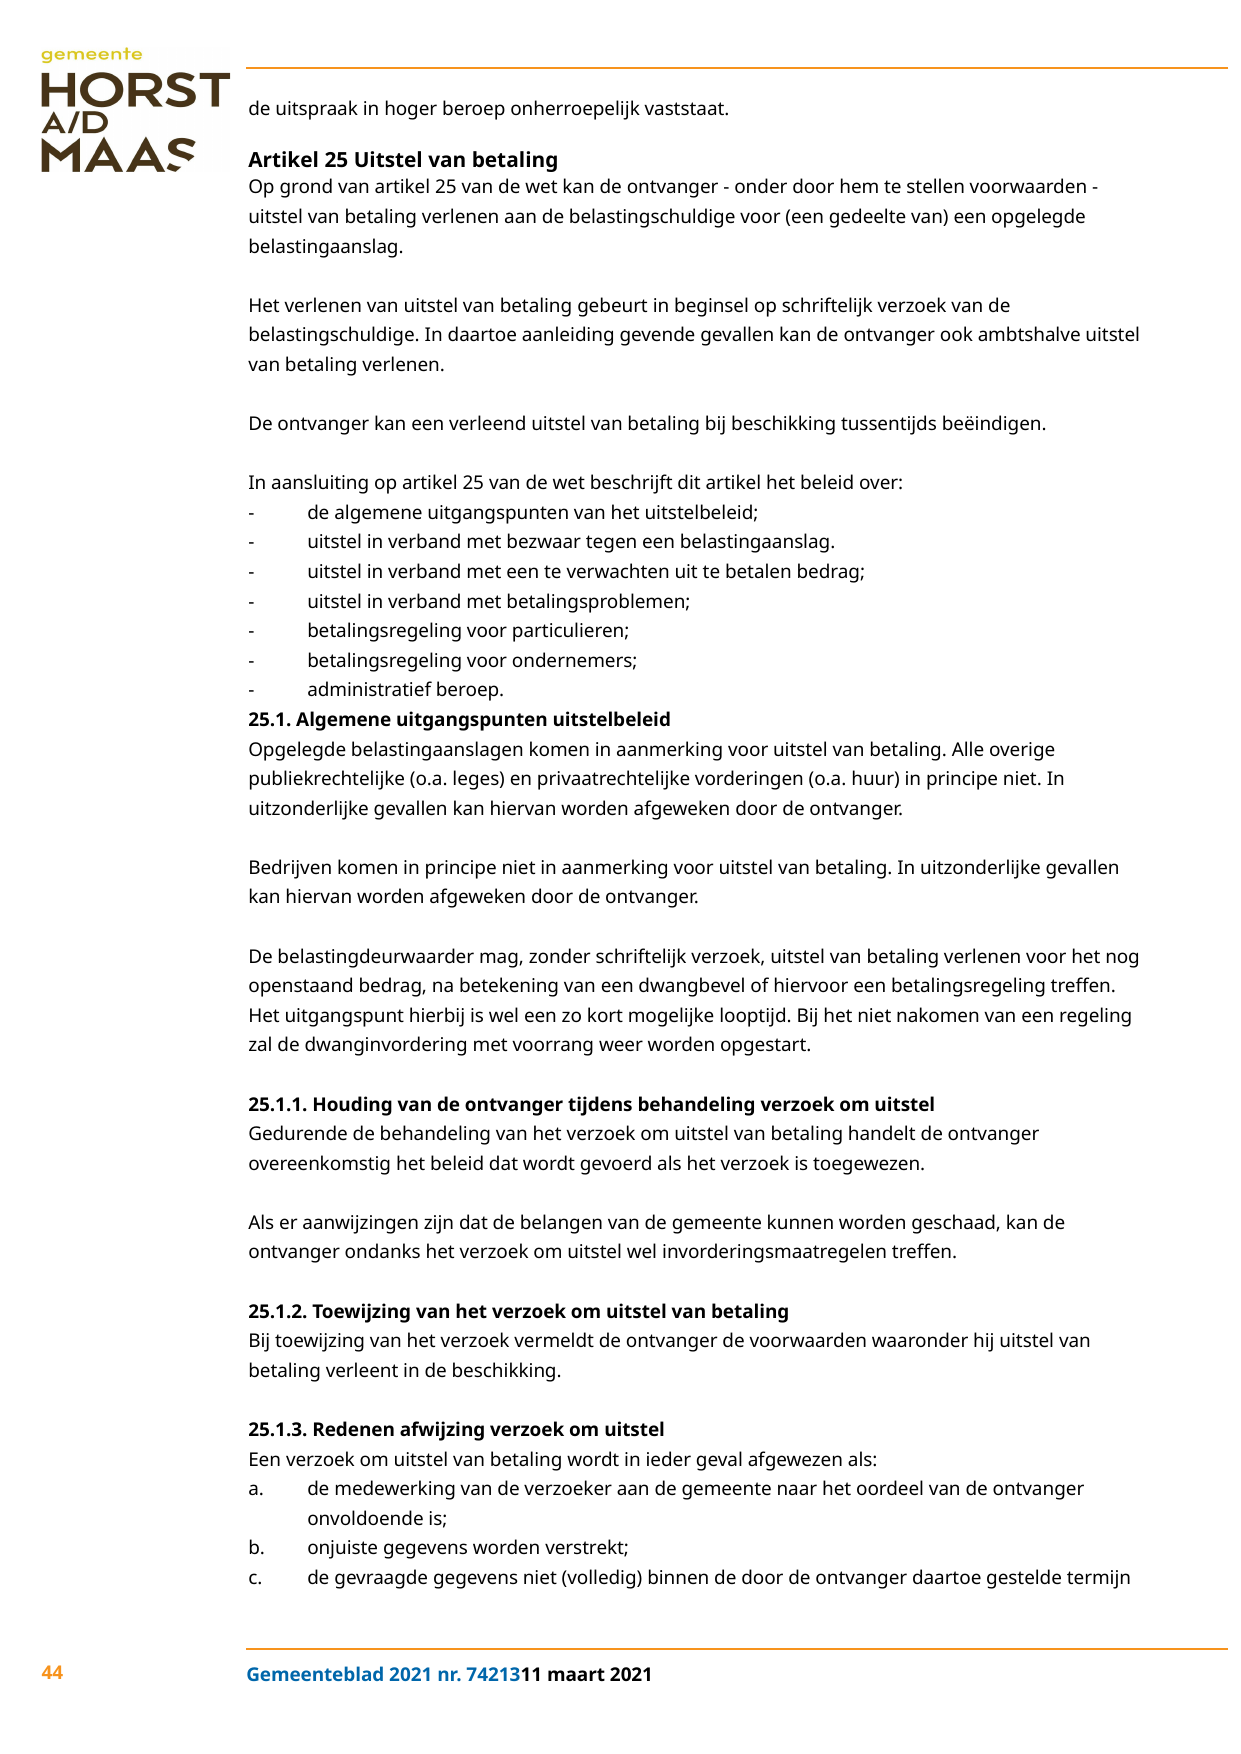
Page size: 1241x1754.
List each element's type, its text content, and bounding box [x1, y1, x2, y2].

text Het verlenen van uitstel van betaling gebeurt in beginsel op schriftelijk verzoek van de belastingschuldige. In daartoe aanleiding gevende gevallen kan de ontvanger ook ambtshalve uitstel van betaling verlenen. [248, 292, 1152, 377]
text Bij toewijzing van het verzoek vermeldt de ontvanger de voorwaarden waaronder hij uitstel van betaling verleent in de beschikking. [248, 1327, 1152, 1383]
text Een verzoek om uitstel van betaling wordt in ieder geval afgewezen als: [248, 1446, 1152, 1471]
text de uitspraak in hoger beroep onherroepelijk vaststaat. [248, 95, 1152, 121]
list betalingsregeling voor particulieren; [248, 617, 1152, 643]
list uitstel in verband met betalingsproblemen; [248, 588, 1152, 613]
list betalingsregeling voor ondernemers; [248, 647, 1152, 673]
text Op grond van artikel 25 van de wet kan de ontvanger - onder door hem te stellen voorwaarden - uitstel van betaling verlenen aan de belastingschuldige voor (een gedeelte van) een opgelegde belastingaanslag. [248, 174, 1152, 258]
text Gedurende de behandeling van het verzoek om uitstel van betaling handelt de ontvanger overeenkomstig het beleid dat wordt gevoerd als het verzoek is toegewezen. [248, 1120, 1152, 1176]
list administratief beroep. [248, 677, 1152, 702]
text De belastingdeurwaarder mag, zonder schriftelijk verzoek, uitstel van betaling verlenen voor het nog openstaand bedrag, na betekening van een dwangbevel of hiervoor een betalingsregeling treffen. Het uitgangspunt hierbij is wel een zo kort mogelijke looptijd. Bij het niet nakomen van een regeling zal de dwanginvordering met voorrang weer worden opgestart. [248, 943, 1152, 1057]
text 25.1.3. Redenen afwijzing verzoek om uitstel [248, 1416, 1152, 1442]
list de gevraagde gegevens niet (volledig) binnen de door de ontvanger daartoe gestelde termijn [248, 1564, 1152, 1590]
text Opgelegde belastingaanslagen komen in aanmerking voor uitstel van betaling. Alle overige publiekrechtelijke (o.a. leges) en privaatrechtelijke vorderingen (o.a. huur) in principe niet. In uitzonderlijke gevallen kan hiervan worden afgeweken door de ontvanger. [248, 736, 1152, 821]
list uitstel in verband met bezwaar tegen een belastingaanslag. [248, 529, 1152, 554]
list onjuiste gegevens worden verstrekt; [248, 1534, 1152, 1560]
text 25.1. Algemene uitgangspunten uitstelbeleid [248, 706, 1152, 732]
list de medewerking van de verzoeker aan de gemeente naar het oordeel van de ontvanger onvoldoende is; [248, 1475, 1152, 1531]
text 25.1.1. Houding van de ontvanger tijdens behandeling verzoek om uitstel [248, 1091, 1152, 1116]
text Bedrijven komen in principe niet in aanmerking voor uitstel van betaling. In uitzonderlijke gevallen kan hiervan worden afgeweken door de ontvanger. [248, 854, 1152, 909]
text De ontvanger kan een verleend uitstel van betaling bij beschikking tussentijds beëindigen. [248, 410, 1152, 436]
picture [41, 47, 231, 172]
list uitstel in verband met een te verwachten uit te betalen bedrag; [248, 558, 1152, 584]
list de algemene uitgangspunten van het uitstelbeleid; [248, 499, 1152, 525]
text Als er aanwijzingen zijn dat de belangen van de gemeente kunnen worden geschaad, kan de ontvanger ondanks het verzoek om uitstel wel invorderingsmaatregelen treffen. [248, 1209, 1152, 1264]
text Artikel 25 Uitstel van betaling [248, 145, 1152, 174]
text 25.1.2. Toewijzing van het verzoek om uitstel van betaling [248, 1298, 1152, 1323]
text In aansluiting op artikel 25 van de wet beschrijft dit artikel het beleid over: [248, 469, 1152, 495]
